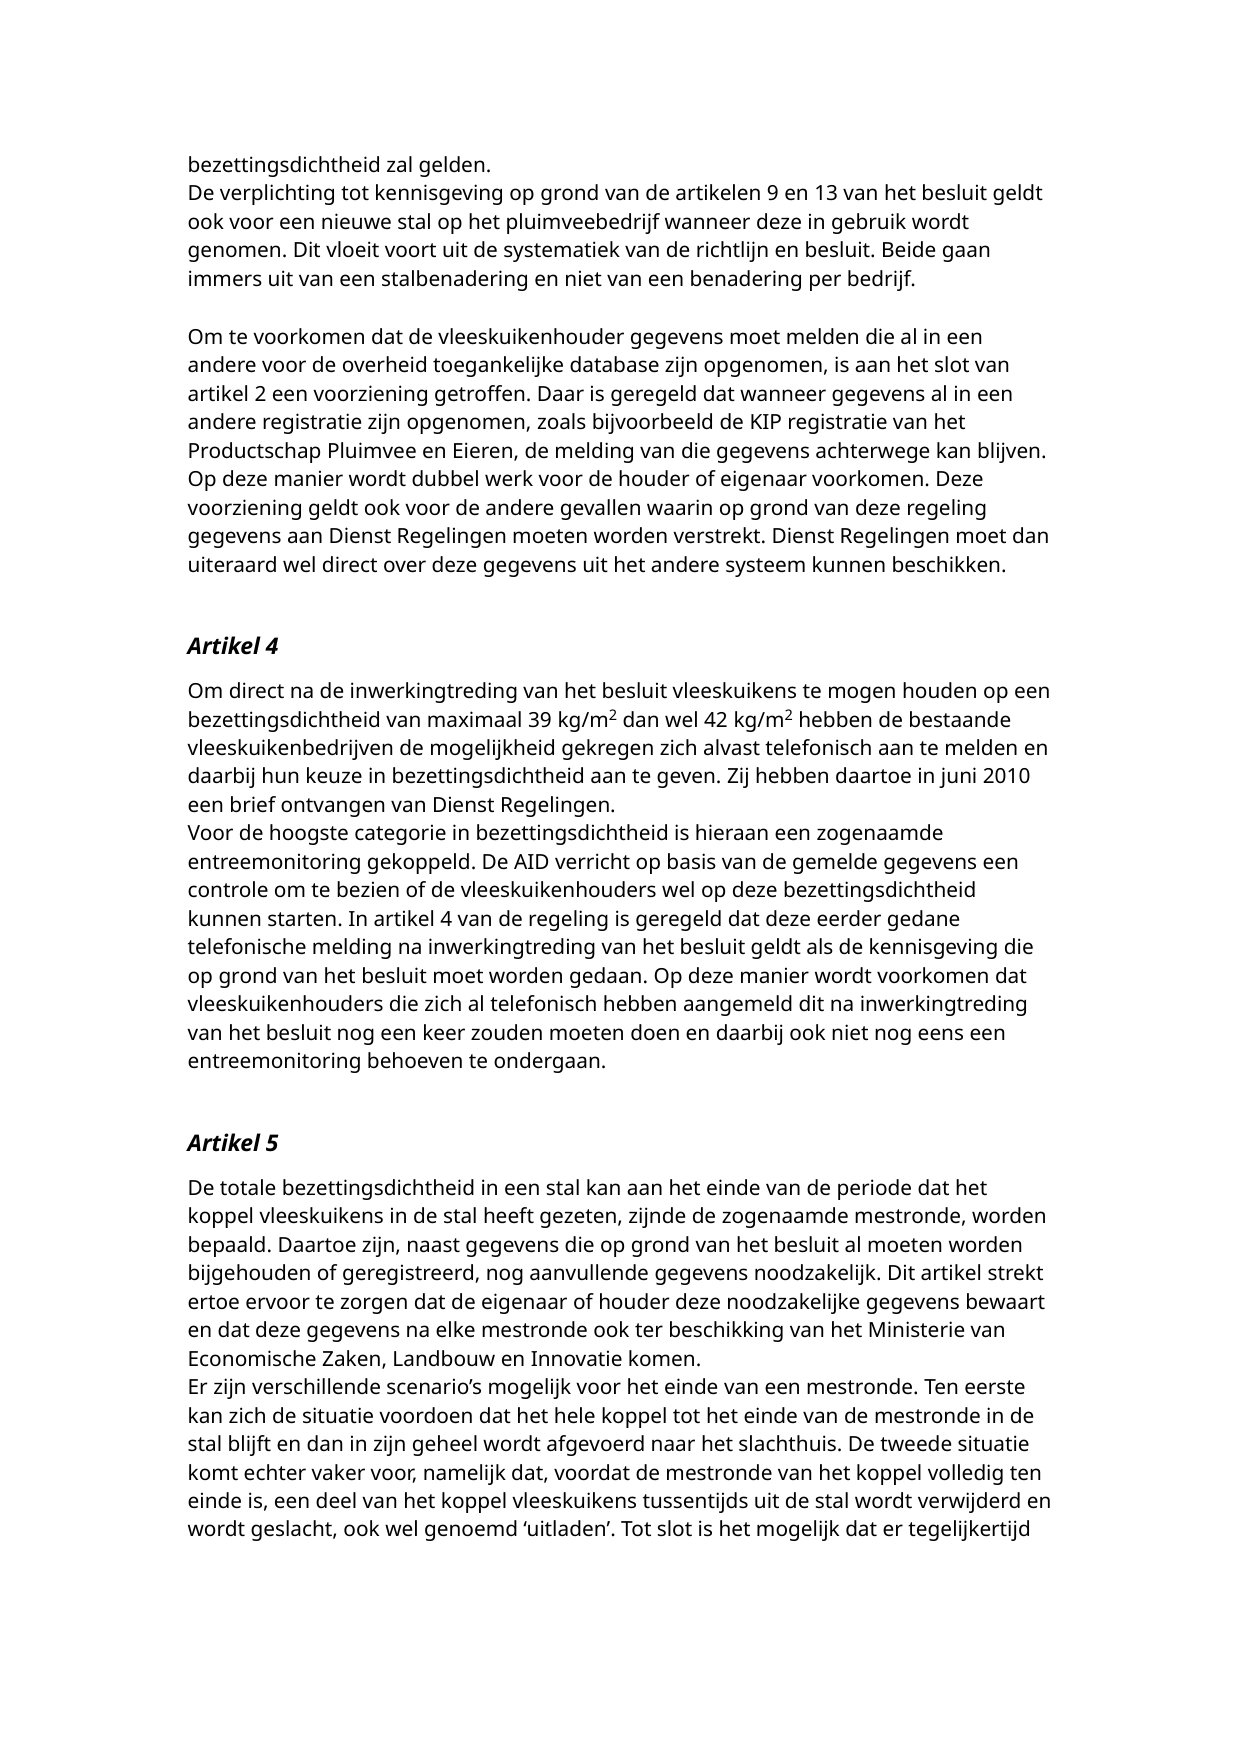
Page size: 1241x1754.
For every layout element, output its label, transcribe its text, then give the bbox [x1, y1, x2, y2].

text Er zijn verschillende scenario’s mogelijk voor het einde van een mestronde. Ten eerste kan zich de situatie voordoen dat het hele koppel tot het einde van de mestronde in de stal blijft en dan in zijn geheel wordt afgevoerd naar het slachthuis. De tweede situatie komt echter vaker voor, namelijk dat, voordat de mestronde van het koppel volledig ten einde is, een deel van het koppel vleeskuikens tussentijds uit de stal wordt verwijderd en wordt geslacht, ook wel genoemd ‘uitladen’. Tot slot is het mogelijk dat er tegelijkertijd [187, 1372, 1053, 1543]
text De totale bezettingsdichtheid in een stal kan aan het einde van de periode dat het koppel vleeskuikens in de stal heeft gezeten, zijnde de zogenaamde mestronde, worden bepaald. Daartoe zijn, naast gegevens die op grond van het besluit al moeten worden bijgehouden of geregistreerd, nog aanvullende gegevens noodzakelijk. Dit artikel strekt ertoe ervoor te zorgen dat de eigenaar of houder deze noodzakelijke gegevens bewaart en dat deze gegevens na elke mestronde ook ter beschikking van het Ministerie van Economische Zaken, Landbouw en Innovatie komen. [187, 1173, 1053, 1372]
text Voor de hoogste categorie in bezettingsdichtheid is hieraan een zogenaamde entreemonitoring gekoppeld. De AID verricht op basis van de gemelde gegevens een controle om te bezien of de vleeskuikenhouders wel op deze bezettingsdichtheid kunnen starten. In artikel 4 van de regeling is geregeld dat deze eerder gedane telefonische melding na inwerkingtreding van het besluit geldt als de kennisgeving die op grond van het besluit moet worden gedaan. Op deze manier wordt voorkomen dat vleeskuikenhouders die zich al telefonisch hebben aangemeld dit na inwerkingtreding van het besluit nog een keer zouden moeten doen en daarbij ook niet nog eens een entreemonitoring behoeven te ondergaan. [187, 818, 1053, 1074]
text De verplichting tot kennisgeving op grond van de artikelen 9 en 13 van het besluit geldt ook voor een nieuwe stal op het pluimveebedrijf wanneer deze in gebruik wordt genomen. Dit vloeit voort uit de systematiek van de richtlijn en besluit. Beide gaan immers uit van een stalbenadering en niet van een benadering per bedrijf. [187, 178, 1053, 292]
subtitle Artikel 5 [187, 1127, 1053, 1158]
text Om direct na de inwerkingtreding van het besluit vleeskuikens te mogen houden op een bezettingsdichtheid van maximaal 39 kg/m2 dan wel 42 kg/m2 hebben de bestaande vleeskuikenbedrijven de mogelijkheid gekregen zich alvast telefonisch aan te melden en daarbij hun keuze in bezettingsdichtheid aan te geven. Zij hebben daartoe in juni 2010 een brief ontvangen van Dienst Regelingen. [187, 676, 1053, 818]
text bezettingsdichtheid zal gelden. [187, 150, 1053, 178]
subtitle Artikel 4 [187, 630, 1053, 661]
text Om te voorkomen dat de vleeskuikenhouder gegevens moet melden die al in een andere voor de overheid toegankelijke database zijn opgenomen, is aan het slot van artikel 2 een voorziening getroffen. Daar is geregeld dat wanneer gegevens al in een andere registratie zijn opgenomen, zoals bijvoorbeeld de KIP registratie van het Productschap Pluimvee en Eieren, de melding van die gegevens achterwege kan blijven. Op deze manier wordt dubbel werk voor de houder of eigenaar voorkomen. Deze voorziening geldt ook voor de andere gevallen waarin op grond van deze regeling gegevens aan Dienst Regelingen moeten worden verstrekt. Dienst Regelingen moet dan uiteraard wel direct over deze gegevens uit het andere systeem kunnen beschikken. [187, 322, 1053, 578]
